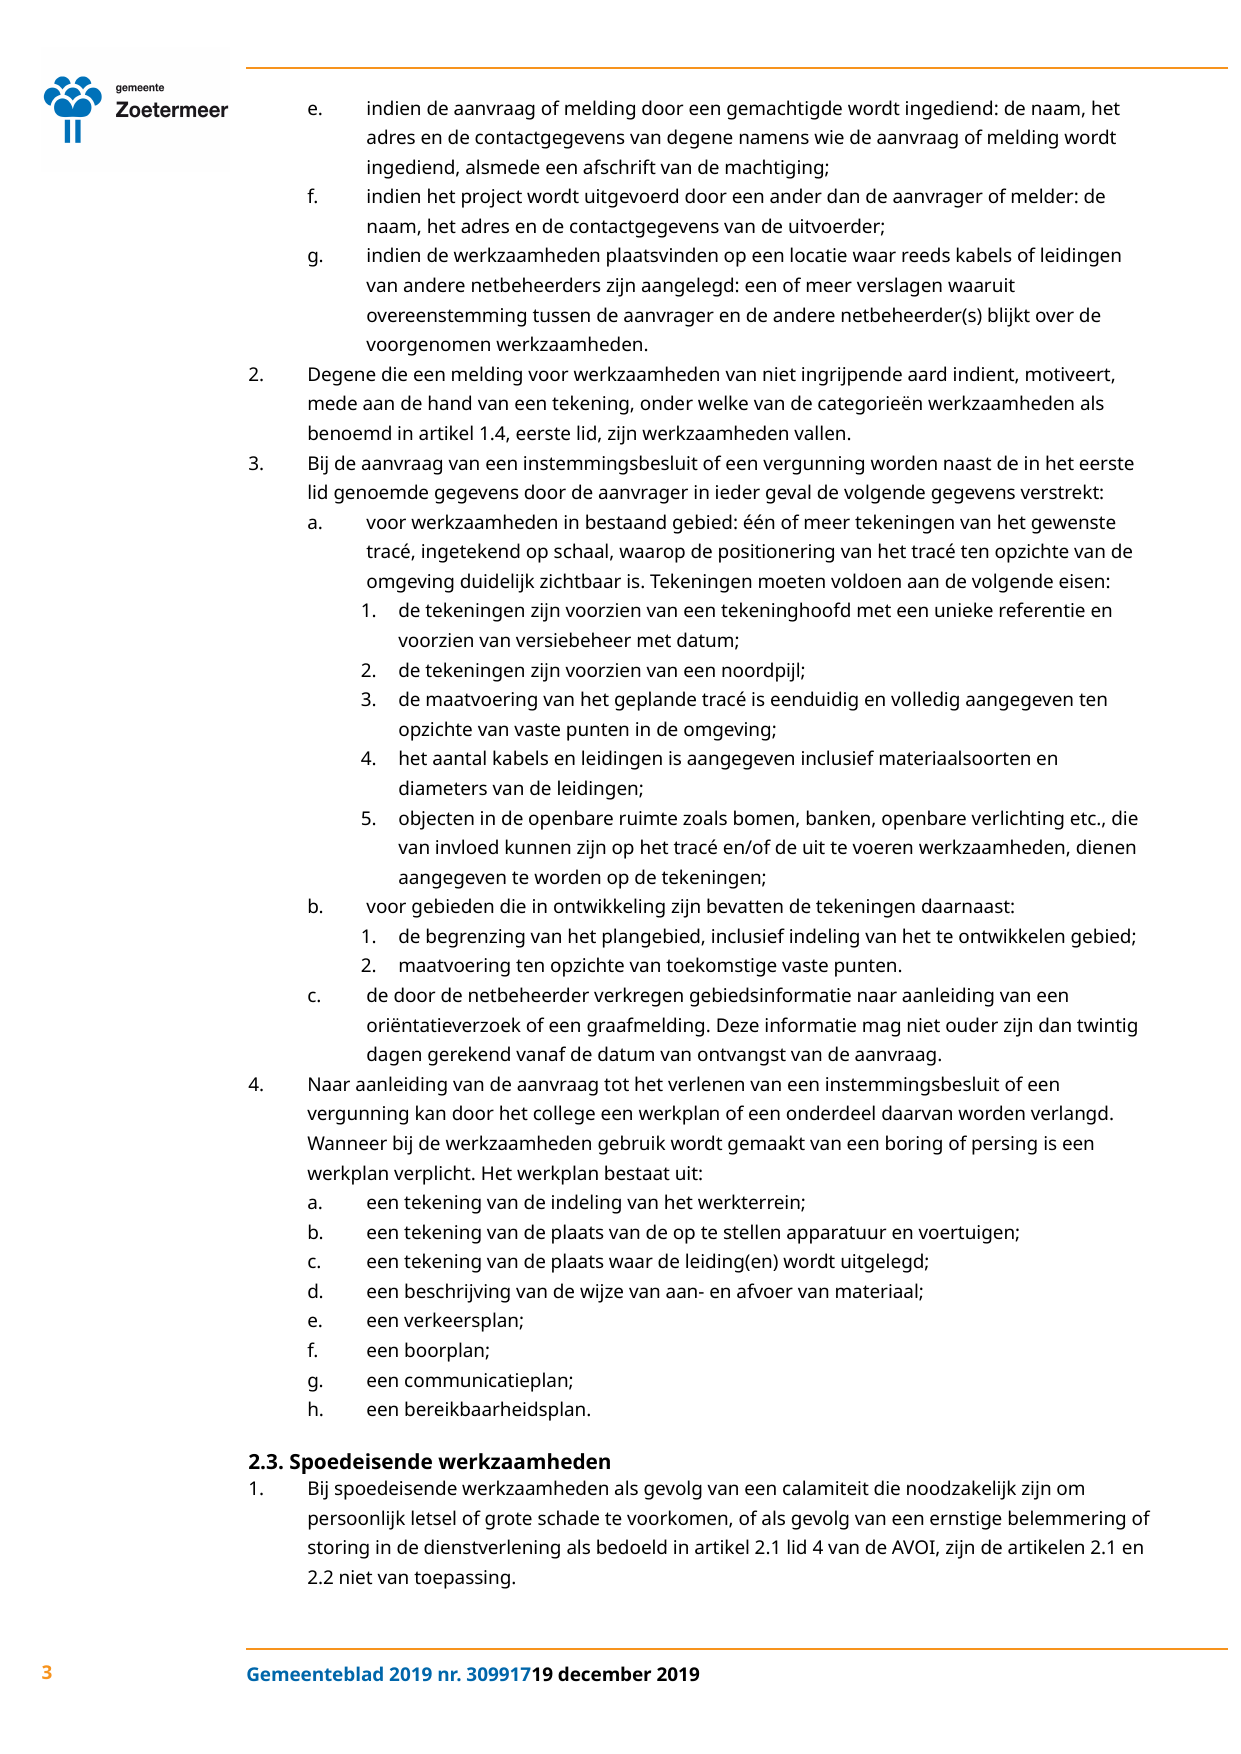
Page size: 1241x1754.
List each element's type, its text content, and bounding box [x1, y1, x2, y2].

list een tekening van de plaats van de op te stellen apparatuur en voertuigen; [307, 1219, 1152, 1245]
list het aantal kabels en leidingen is aangegeven inclusief materiaalsoorten en diameters van de leidingen; [361, 746, 1152, 801]
text 2.3. Spoedeisende werkzaamheden [248, 1447, 1152, 1475]
list Degene die een melding voor werkzaamheden van niet ingrijpende aard indient, motiveert, mede aan de hand van een tekening, onder welke van de categorieën werkzaamheden als benoemd in artikel 1.4, eerste lid, zijn werkzaamheden vallen. [248, 361, 1152, 446]
list indien de aanvraag of melding door een gemachtigde wordt ingediend: de naam, het adres en de contactgegevens van degene namens wie de aanvraag of melding wordt ingediend, alsmede een afschrift van de machtiging; [307, 95, 1152, 180]
list de door de netbeheerder verkregen gebiedsinformatie naar aanleiding van een oriëntatieverzoek of een graafmelding. Deze informatie mag niet ouder zijn dan twintig dagen gerekend vanaf de datum van ontvangst van de aanvraag. [307, 982, 1152, 1067]
list voor gebieden die in ontwikkeling zijn bevatten de tekeningen daarnaast: [307, 893, 1152, 919]
picture [41, 47, 231, 172]
list een bereikbaarheidsplan. [307, 1396, 1152, 1422]
list indien de werkzaamheden plaatsvinden op een locatie waar reeds kabels of leidingen van andere netbeheerders zijn aangelegd: een of meer verslagen waaruit overeenstemming tussen de aanvrager en de andere netbeheerder(s) blijkt over de voorgenomen werkzaamheden. [307, 243, 1152, 357]
list de begrenzing van het plangebied, inclusief indeling van het te ontwikkelen gebied; [361, 923, 1152, 949]
list objecten in de openbare ruimte zoals bomen, banken, openbare verlichting etc., die van invloed kunnen zijn op het tracé en/of de uit te voeren werkzaamheden, dienen aangegeven te worden op de tekeningen; [361, 805, 1152, 890]
list de tekeningen zijn voorzien van een tekeninghoofd met een unieke referentie en voorzien van versiebeheer met datum; [361, 598, 1152, 653]
list voor werkzaamheden in bestaand gebied: één of meer tekeningen van het gewenste tracé, ingetekend op schaal, waarop de positionering van het tracé ten opzichte van de omgeving duidelijk zichtbaar is. Tekeningen moeten voldoen aan de volgende eisen: [307, 509, 1152, 594]
list een beschrijving van de wijze van aan- en afvoer van materiaal; [307, 1278, 1152, 1304]
list een tekening van de plaats waar de leiding(en) wordt uitgelegd; [307, 1248, 1152, 1274]
list Bij spoedeisende werkzaamheden als gevolg van een calamiteit die noodzakelijk zijn om persoonlijk letsel of grote schade te voorkomen, of als gevolg van een ernstige belemmering of storing in de dienstverlening als bedoeld in artikel 2.1 lid 4 van de AVOI, zijn de artikelen 2.1 en 2.2 niet van toepassing. [248, 1475, 1152, 1590]
list de maatvoering van het geplande tracé is eenduidig en volledig aangegeven ten opzichte van vaste punten in de omgeving; [361, 686, 1152, 742]
list een tekening van de indeling van het werkterrein; [307, 1189, 1152, 1215]
list een communicatieplan; [307, 1367, 1152, 1393]
list Bij de aanvraag van een instemmingsbesluit of een vergunning worden naast de in het eerste lid genoemde gegevens door de aanvrager in ieder geval de volgende gegevens verstrekt: [248, 450, 1152, 505]
list maatvoering ten opzichte van toekomstige vaste punten. [361, 953, 1152, 978]
list indien het project wordt uitgevoerd door een ander dan de aanvrager of melder: de naam, het adres en de contactgegevens van de uitvoerder; [307, 183, 1152, 239]
list Naar aanleiding van de aanvraag tot het verlenen van een instemmingsbesluit of een vergunning kan door het college een werkplan of een onderdeel daarvan worden verlangd. Wanneer bij de werkzaamheden gebruik wordt gemaakt van een boring of persing is een werkplan verplicht. Het werkplan bestaat uit: [248, 1071, 1152, 1186]
list een verkeersplan; [307, 1308, 1152, 1333]
list de tekeningen zijn voorzien van een noordpijl; [361, 657, 1152, 683]
list een boorplan; [307, 1337, 1152, 1363]
